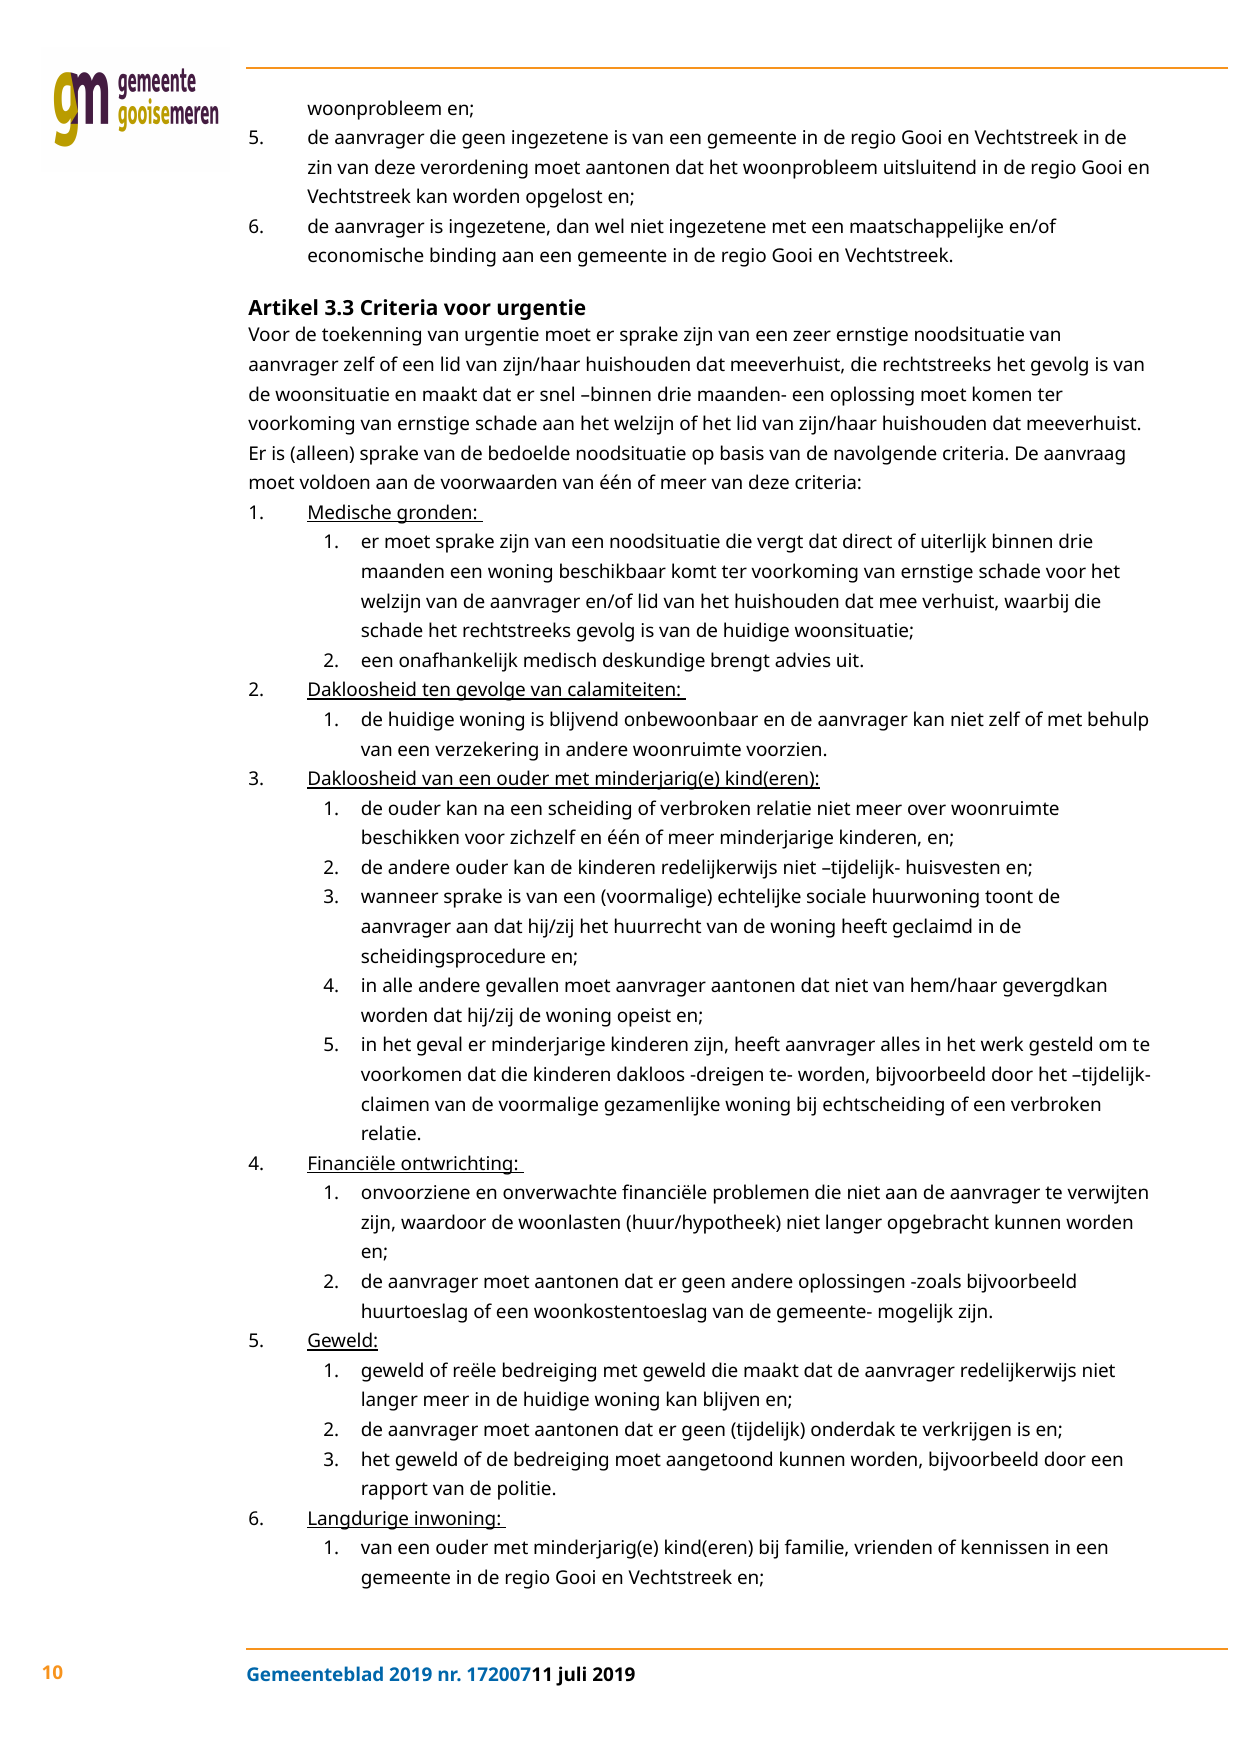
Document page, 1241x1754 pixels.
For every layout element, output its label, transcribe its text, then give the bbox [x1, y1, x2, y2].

list wanneer sprake is van een (voormalige) echtelijke sociale huurwoning toont de aanvrager aan dat hij/zij het huurrecht van de woning heeft geclaimd in de scheidingsprocedure en; [323, 884, 1152, 968]
list Dakloosheid ten gevolge van calamiteiten: [248, 677, 1152, 702]
list Langdurige inwoning: [248, 1505, 1152, 1531]
list de huidige woning is blijvend onbewoonbaar en de aanvrager kan niet zelf of met behulp van een verzekering in andere woonruimte voorzien. [323, 706, 1152, 761]
list de aanvrager moet aantonen dat er geen (tijdelijk) onderdak te verkrijgen is en; [323, 1416, 1152, 1442]
list Dakloosheid van een ouder met minderjarig(e) kind(eren): [248, 765, 1152, 791]
list het geweld of de bedreiging moet aangetoond kunnen worden, bijvoorbeeld door een rapport van de politie. [323, 1446, 1152, 1501]
list in alle andere gevallen moet aanvrager aantonen dat niet van hem/haar gevergdkan worden dat hij/zij de woning opeist en; [323, 972, 1152, 1028]
list de aanvrager die geen ingezetene is van een gemeente in de regio Gooi en Vechtstreek in de zin van deze verordening moet aantonen dat het woonprobleem uitsluitend in de regio Gooi en Vechtstreek kan worden opgelost en; [248, 124, 1152, 209]
list er moet sprake zijn van een noodsituatie die vergt dat direct of uiterlijk binnen drie maanden een woning beschikbaar komt ter voorkoming van ernstige schade voor het welzijn van de aanvrager en/of lid van het huishouden dat mee verhuist, waarbij die schade het rechtstreeks gevolg is van de huidige woonsituatie; [323, 529, 1152, 643]
picture [41, 47, 231, 172]
list een onafhankelijk medisch deskundige brengt advies uit. [323, 647, 1152, 673]
list geweld of reële bedreiging met geweld die maakt dat de aanvrager redelijkerwijs niet langer meer in de huidige woning kan blijven en; [323, 1357, 1152, 1412]
list de aanvrager moet aantonen dat er geen andere oplossingen -zoals bijvoorbeeld huurtoeslag of een woonkostentoeslag van de gemeente- mogelijk zijn. [323, 1268, 1152, 1323]
list Medische gronden: [248, 499, 1152, 525]
list onvoorziene en onverwachte financiële problemen die niet aan de aanvrager te verwijten zijn, waardoor de woonlasten (huur/hypotheek) niet langer opgebracht kunnen worden en; [323, 1179, 1152, 1264]
list woonprobleem en; [248, 95, 1152, 121]
text Voor de toekenning van urgentie moet er sprake zijn van een zeer ernstige noodsituatie van aanvrager zelf of een lid van zijn/haar huishouden dat meeverhuist, die rechtstreeks het gevolg is van de woonsituatie en maakt dat er snel –binnen drie maanden- een oplossing moet komen ter voorkoming van ernstige schade aan het welzijn of het lid van zijn/haar huishouden dat meeverhuist. Er is (alleen) sprake van de bedoelde noodsituatie op basis van de navolgende criteria. De aanvraag moet voldoen aan de voorwaarden van één of meer van deze criteria: [248, 322, 1152, 495]
text Artikel 3.3 Criteria voor urgentie [248, 293, 1152, 322]
list de andere ouder kan de kinderen redelijkerwijs niet –tijdelijk- huisvesten en; [323, 854, 1152, 880]
list Financiële ontwrichting: [248, 1150, 1152, 1176]
list in het geval er minderjarige kinderen zijn, heeft aanvrager alles in het werk gesteld om te voorkomen dat die kinderen dakloos -dreigen te- worden, bijvoorbeeld door het –tijdelijk- claimen van de voormalige gezamenlijke woning bij echtscheiding of een verbroken relatie. [323, 1032, 1152, 1146]
list de ouder kan na een scheiding of verbroken relatie niet meer over woonruimte beschikken voor zichzelf en één of meer minderjarige kinderen, en; [323, 795, 1152, 850]
list van een ouder met minderjarig(e) kind(eren) bij familie, vrienden of kennissen in een gemeente in de regio Gooi en Vechtstreek en; [323, 1534, 1152, 1590]
list de aanvrager is ingezetene, dan wel niet ingezetene met een maatschappelijke en/of economische binding aan een gemeente in de regio Gooi en Vechtstreek. [248, 213, 1152, 268]
list Geweld: [248, 1327, 1152, 1353]
